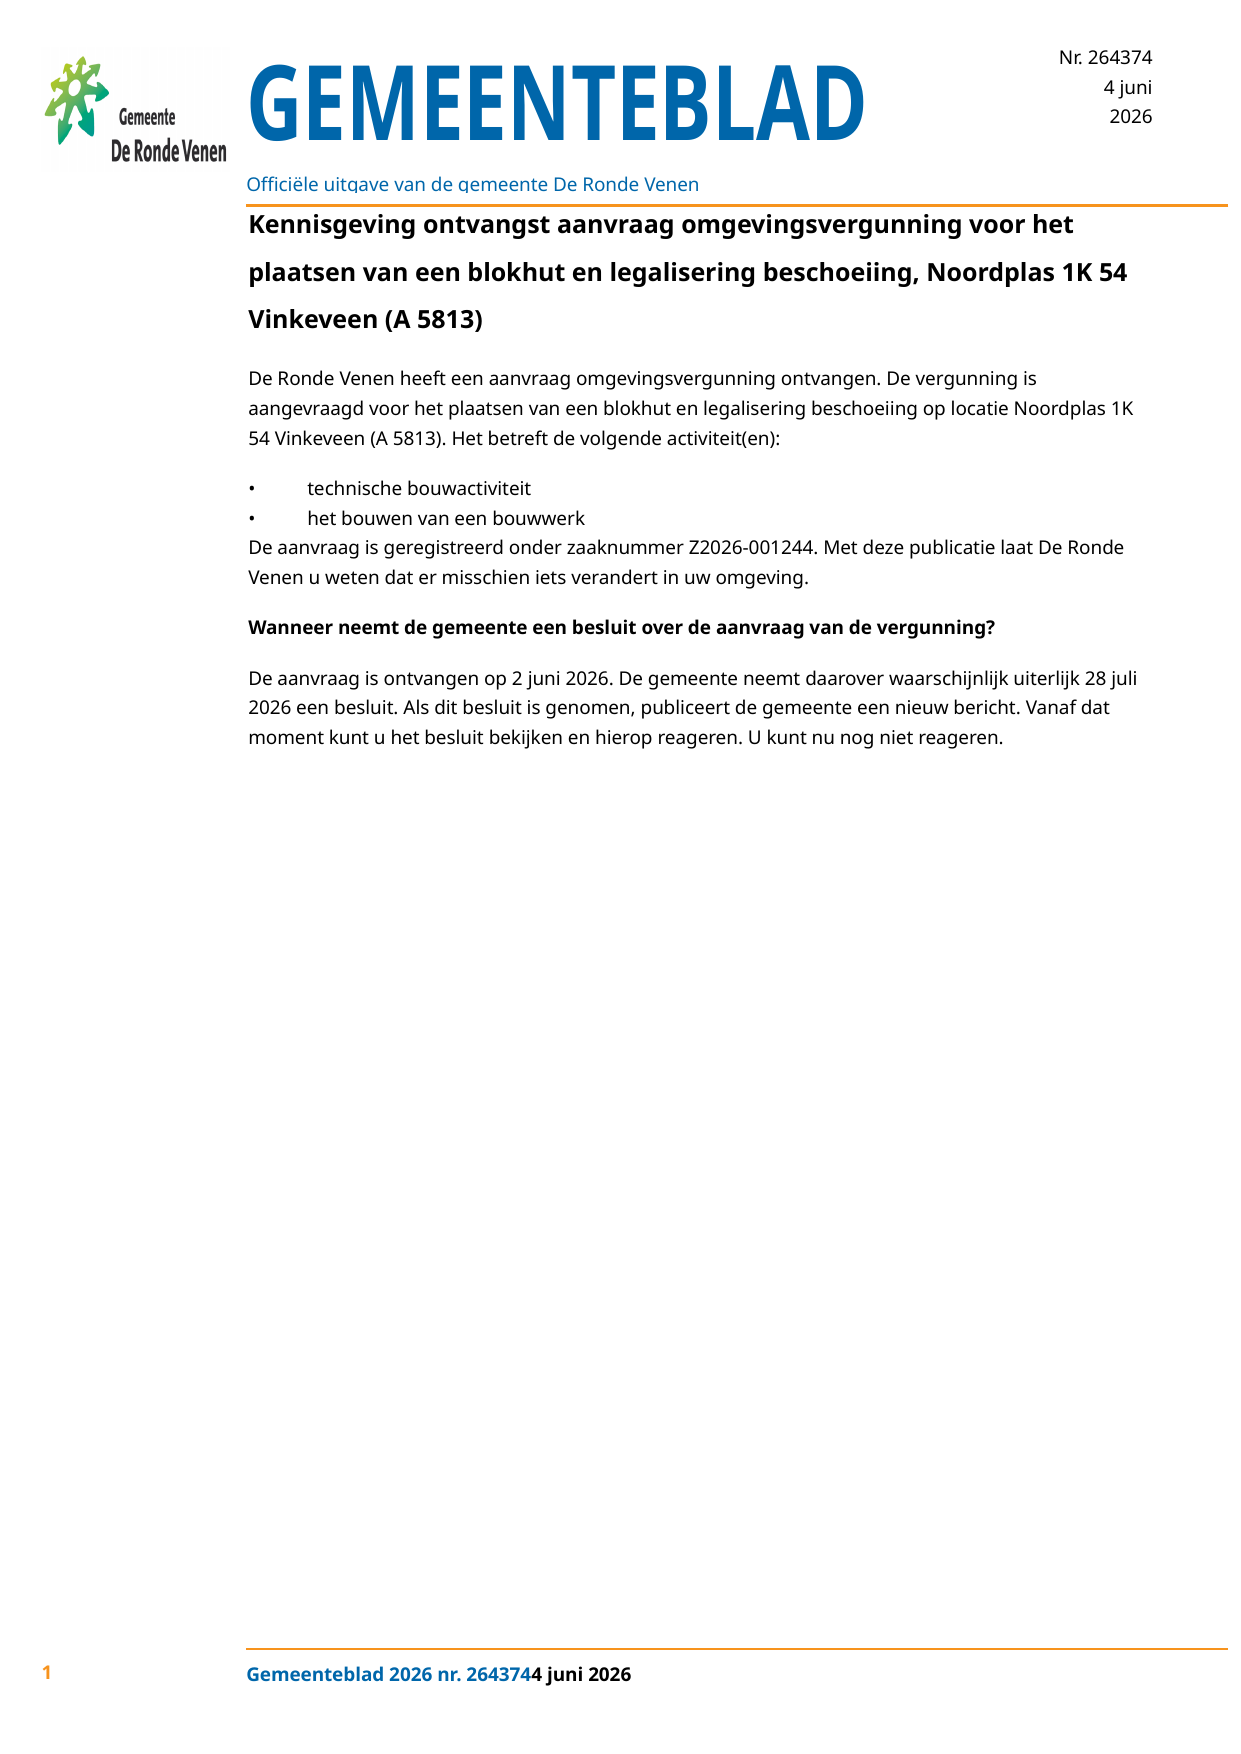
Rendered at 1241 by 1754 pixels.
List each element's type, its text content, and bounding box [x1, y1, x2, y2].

text Kennisgeving ontvangst aanvraag omgevingsvergunning voor het plaatsen van een blokhut en legalisering beschoeiing, Noordplas 1K 54 Vinkeveen (A 5813) [248, 207, 1152, 336]
text De Ronde Venen heeft een aanvraag omgevingsvergunning ontvangen. De vergunning is aangevraagd voor het plaatsen van een blokhut en legalisering beschoeiing op locatie Noordplas 1K 54 Vinkeveen (A 5813). Het betreft de volgende activiteit(en): [248, 366, 1152, 450]
text De aanvraag is geregistreerd onder zaaknummer Z2026-001244. Met deze publicatie laat De Ronde Venen u weten dat er misschien iets verandert in uw omgeving. [248, 534, 1152, 589]
text Wanneer neemt de gemeente een besluit over de aanvraag van de vergunning? [248, 614, 1152, 640]
list technische bouwactiviteit [248, 475, 1152, 501]
picture [41, 47, 231, 172]
text De aanvraag is ontvangen op 2 juni 2026. De gemeente neemt daarover waarschijnlijk uiterlijk 28 juli 2026 een besluit. Als dit besluit is genomen, publiceert de gemeente een nieuw bericht. Vanaf dat moment kunt u het besluit bekijken en hierop reageren. U kunt nu nog niet reageren. [248, 665, 1152, 749]
list het bouwen van een bouwwerk [248, 505, 1152, 530]
